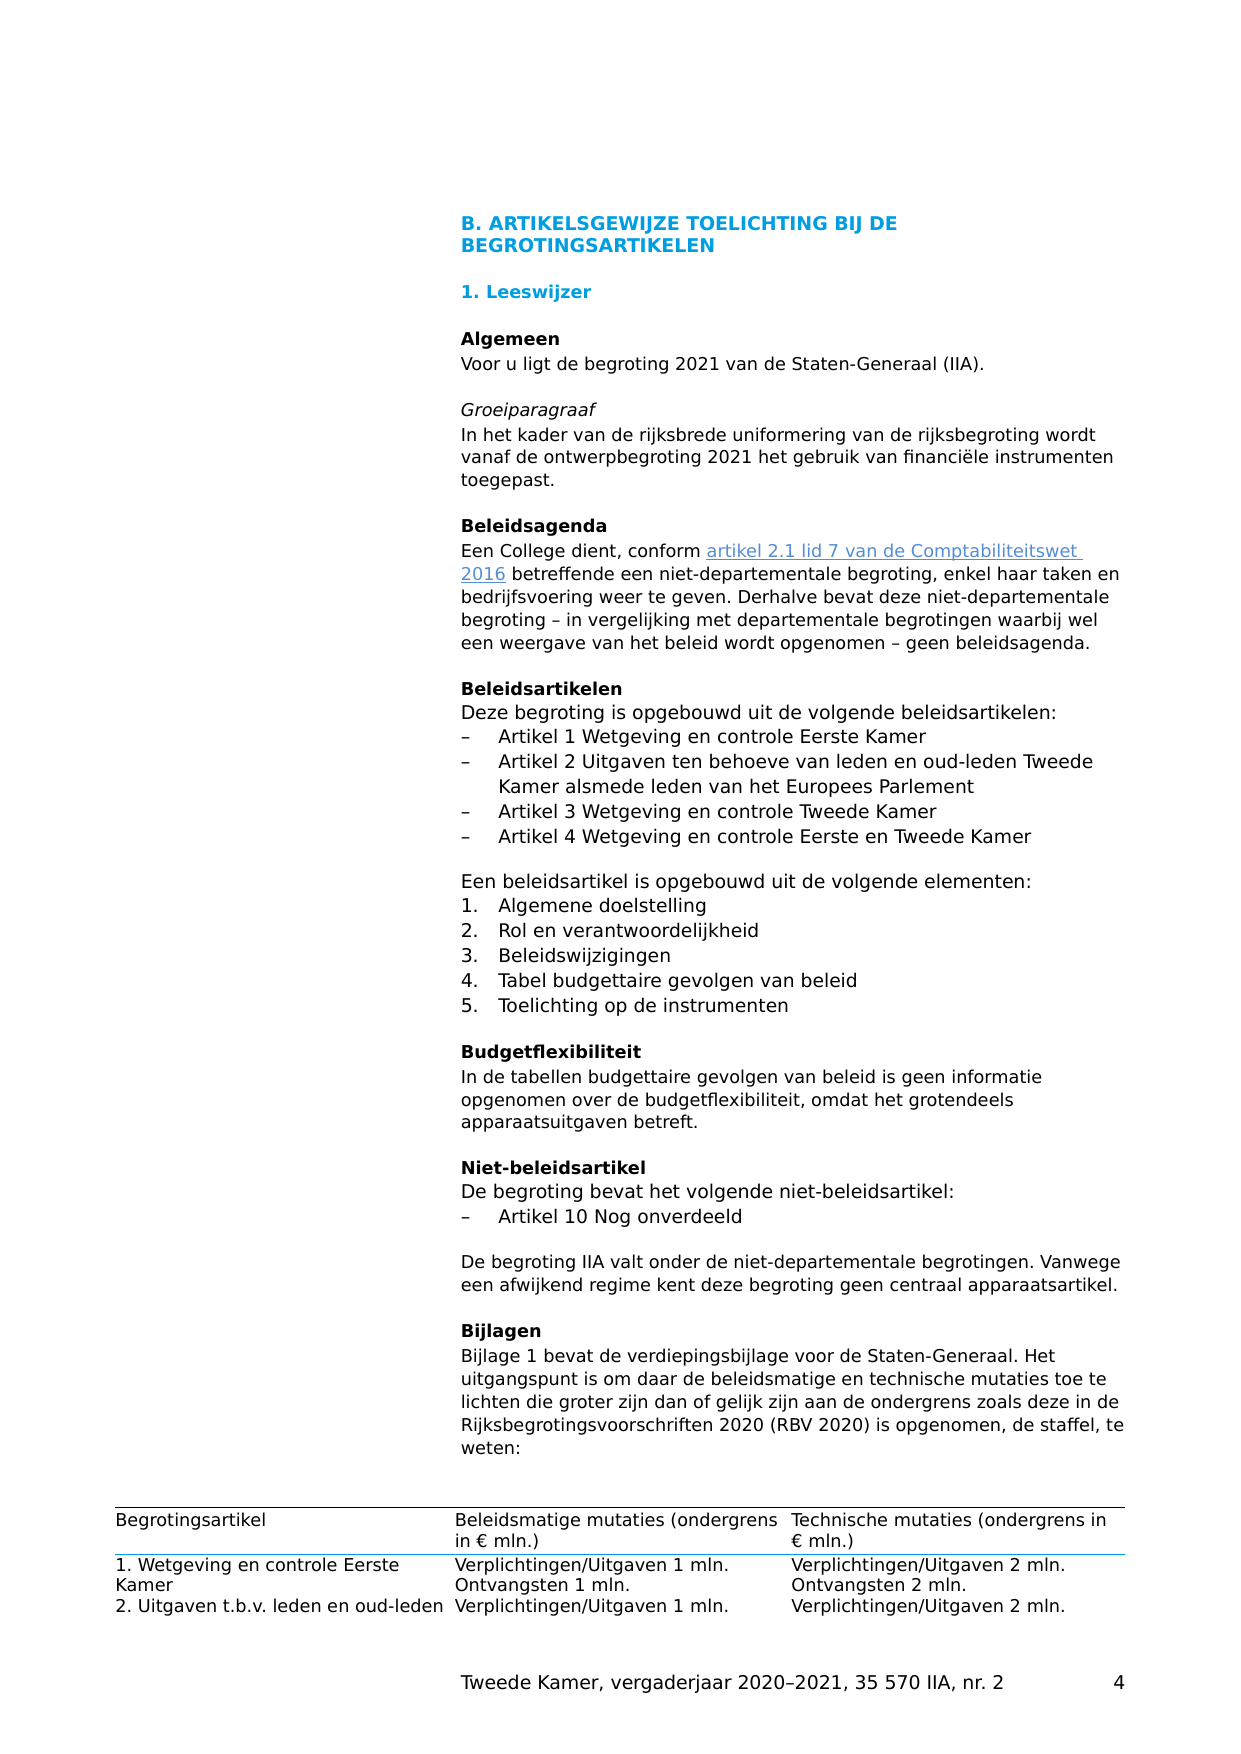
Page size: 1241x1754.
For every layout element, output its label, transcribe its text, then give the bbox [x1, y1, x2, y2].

list Beleidswijzigingen [461, 943, 1125, 968]
list Artikel 1 Wetgeving en controle Eerste Kamer [461, 724, 1125, 749]
list Rol en verantwoordelijkheid [461, 918, 1125, 943]
table_cell Begrotingsartikel [115, 1508, 452, 1554]
text Deze begroting is opgebouwd uit de volgende beleidsartikelen: [461, 702, 1125, 724]
text Beleidsagenda [461, 514, 1125, 537]
list Tabel budgettaire gevolgen van beleid [461, 968, 1125, 993]
table_cell Beleidsmatige mutaties (ondergrens in € mln.) [452, 1508, 788, 1554]
text Een College dient, conform artikel 2.1 lid 7 van de Comptabiliteitswet 2016 betreffende een niet-departementale begroting, enkel haar taken en bedrijfsvoering weer te geven. Derhalve bevat deze niet-departementale begroting – in vergelijking met departementale begrotingen waarbij wel een weergave van het beleid wordt opgenomen – geen beleidsagenda. [461, 539, 1125, 654]
table_cell 1. Wetgeving en controle Eerste Kamer [115, 1555, 452, 1596]
title 1. Leeswijzer [461, 280, 1125, 303]
text Voor u ligt de begroting 2021 van de Staten-Generaal (IIA). [461, 352, 1125, 375]
list Artikel 10 Nog onverdeeld [461, 1203, 1125, 1228]
list Algemene doelstelling [461, 893, 1125, 918]
table_cell Verplichtingen/Uitgaven 2 mln. [788, 1596, 1125, 1617]
list Artikel 4 Wetgeving en controle Eerste en Tweede Kamer [461, 824, 1125, 849]
text In de tabellen budgettaire gevolgen van beleid is geen informatie opgenomen over de budgetflexibiliteit, omdat het grotendeels apparaatsuitgaven betreft. [461, 1065, 1125, 1133]
table_cell Technische mutaties (ondergrens in € mln.) [788, 1508, 1125, 1554]
text In het kader van de rijksbrede uniformering van de rijksbegroting wordt vanaf de ontwerpbegroting 2021 het gebruik van financiële instrumenten toegepast. [461, 423, 1125, 491]
text Budgetflexibiliteit [461, 1040, 1125, 1063]
title B. Artikelsgewijze toelichting bij de begrotingsartikelen [461, 213, 1125, 257]
list Artikel 2 Uitgaven ten behoeve van leden en oud-leden Tweede Kamer alsmede leden van het Europees Parlement [461, 749, 1125, 799]
table_cell Verplichtingen/Uitgaven 1 mln. Ontvangsten 1 mln. [452, 1555, 788, 1596]
text Een beleidsartikel is opgebouwd uit de volgende elementen: [461, 871, 1125, 893]
text Groeiparagraaf [461, 398, 1125, 421]
table_cell Verplichtingen/Uitgaven 2 mln. Ontvangsten 2 mln. [788, 1555, 1125, 1596]
text Beleidsartikelen [461, 677, 1125, 700]
text Algemeen [461, 327, 1125, 350]
text Niet-beleidsartikel [461, 1156, 1125, 1179]
table_header Tabel 1 Ondergrenzen conform RBV 2020 [115, 1482, 1125, 1507]
text Bijlage 1 bevat de verdiepingsbijlage voor de Staten-Generaal. Het uitgangspunt is om daar de beleidsmatige en technische mutaties toe te lichten die groter zijn dan of gelijk zijn aan de ondergrens zoals deze in de Rijksbegrotingsvoorschriften 2020 (RBV 2020) is opgenomen, de staffel, te weten: [461, 1344, 1125, 1459]
table_cell 2. Uitgaven t.b.v. leden en oud-leden [115, 1596, 452, 1617]
list Toelichting op de instrumenten [461, 993, 1125, 1018]
text De begroting bevat het volgende niet-beleidsartikel: [461, 1181, 1125, 1203]
table_cell Verplichtingen/Uitgaven 1 mln. [452, 1596, 788, 1617]
list Artikel 3 Wetgeving en controle Tweede Kamer [461, 799, 1125, 824]
text Bijlagen [461, 1319, 1125, 1342]
text De begroting IIA valt onder de niet-departementale begrotingen. Vanwege een afwijkend regime kent deze begroting geen centraal apparaatsartikel. [461, 1250, 1125, 1296]
